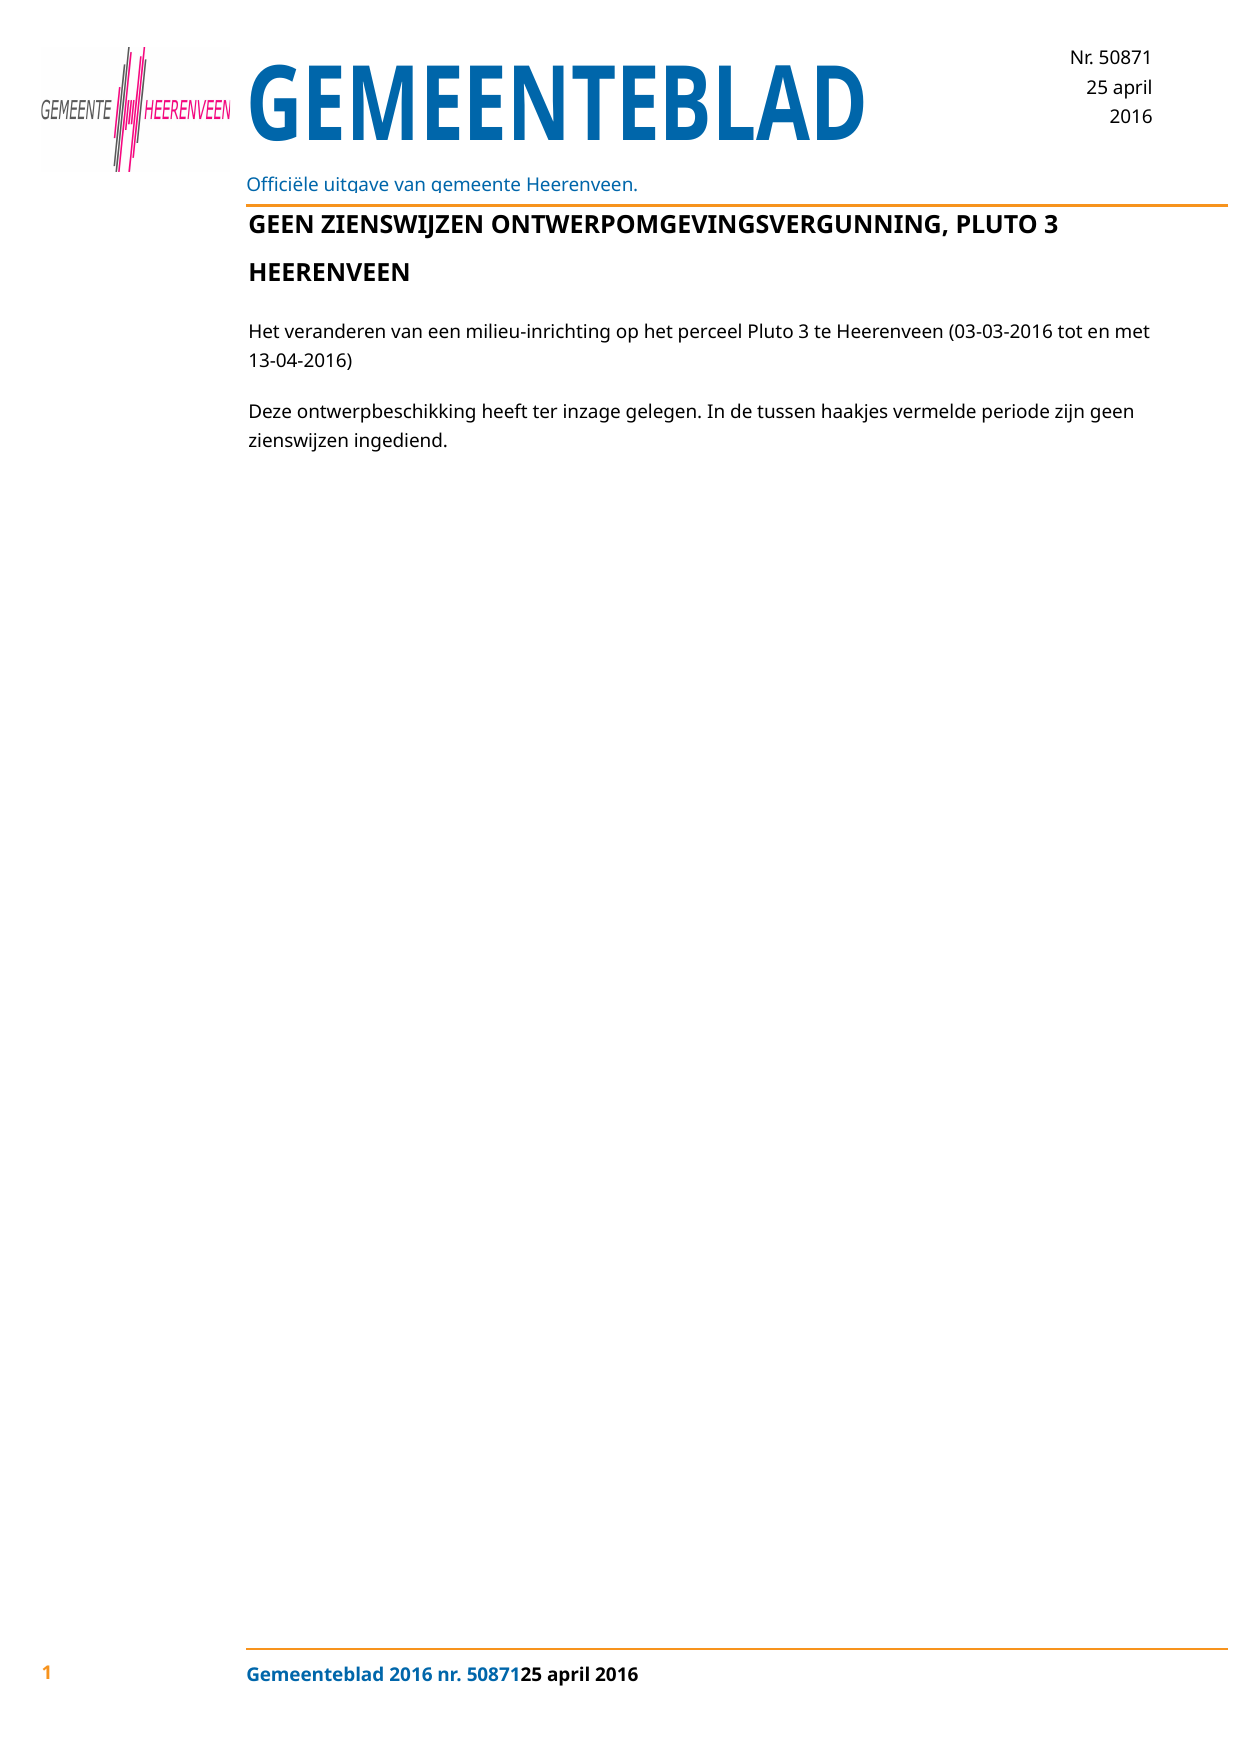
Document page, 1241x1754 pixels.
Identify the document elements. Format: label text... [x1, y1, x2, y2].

text Het veranderen van een milieu-inrichting op het perceel Pluto 3 te Heerenveen (03-03-2016 tot en met 13-04-2016) [248, 318, 1152, 373]
text Deze ontwerpbeschikking heeft ter inzage gelegen. In de tussen haakjes vermelde periode zijn geen zienswijzen ingediend. [248, 398, 1152, 453]
picture [41, 47, 231, 172]
text GEEN ZIENSWIJZEN ONTWERPOMGEVINGSVERGUNNING, PLUTO 3 HEERENVEEN [248, 207, 1152, 288]
